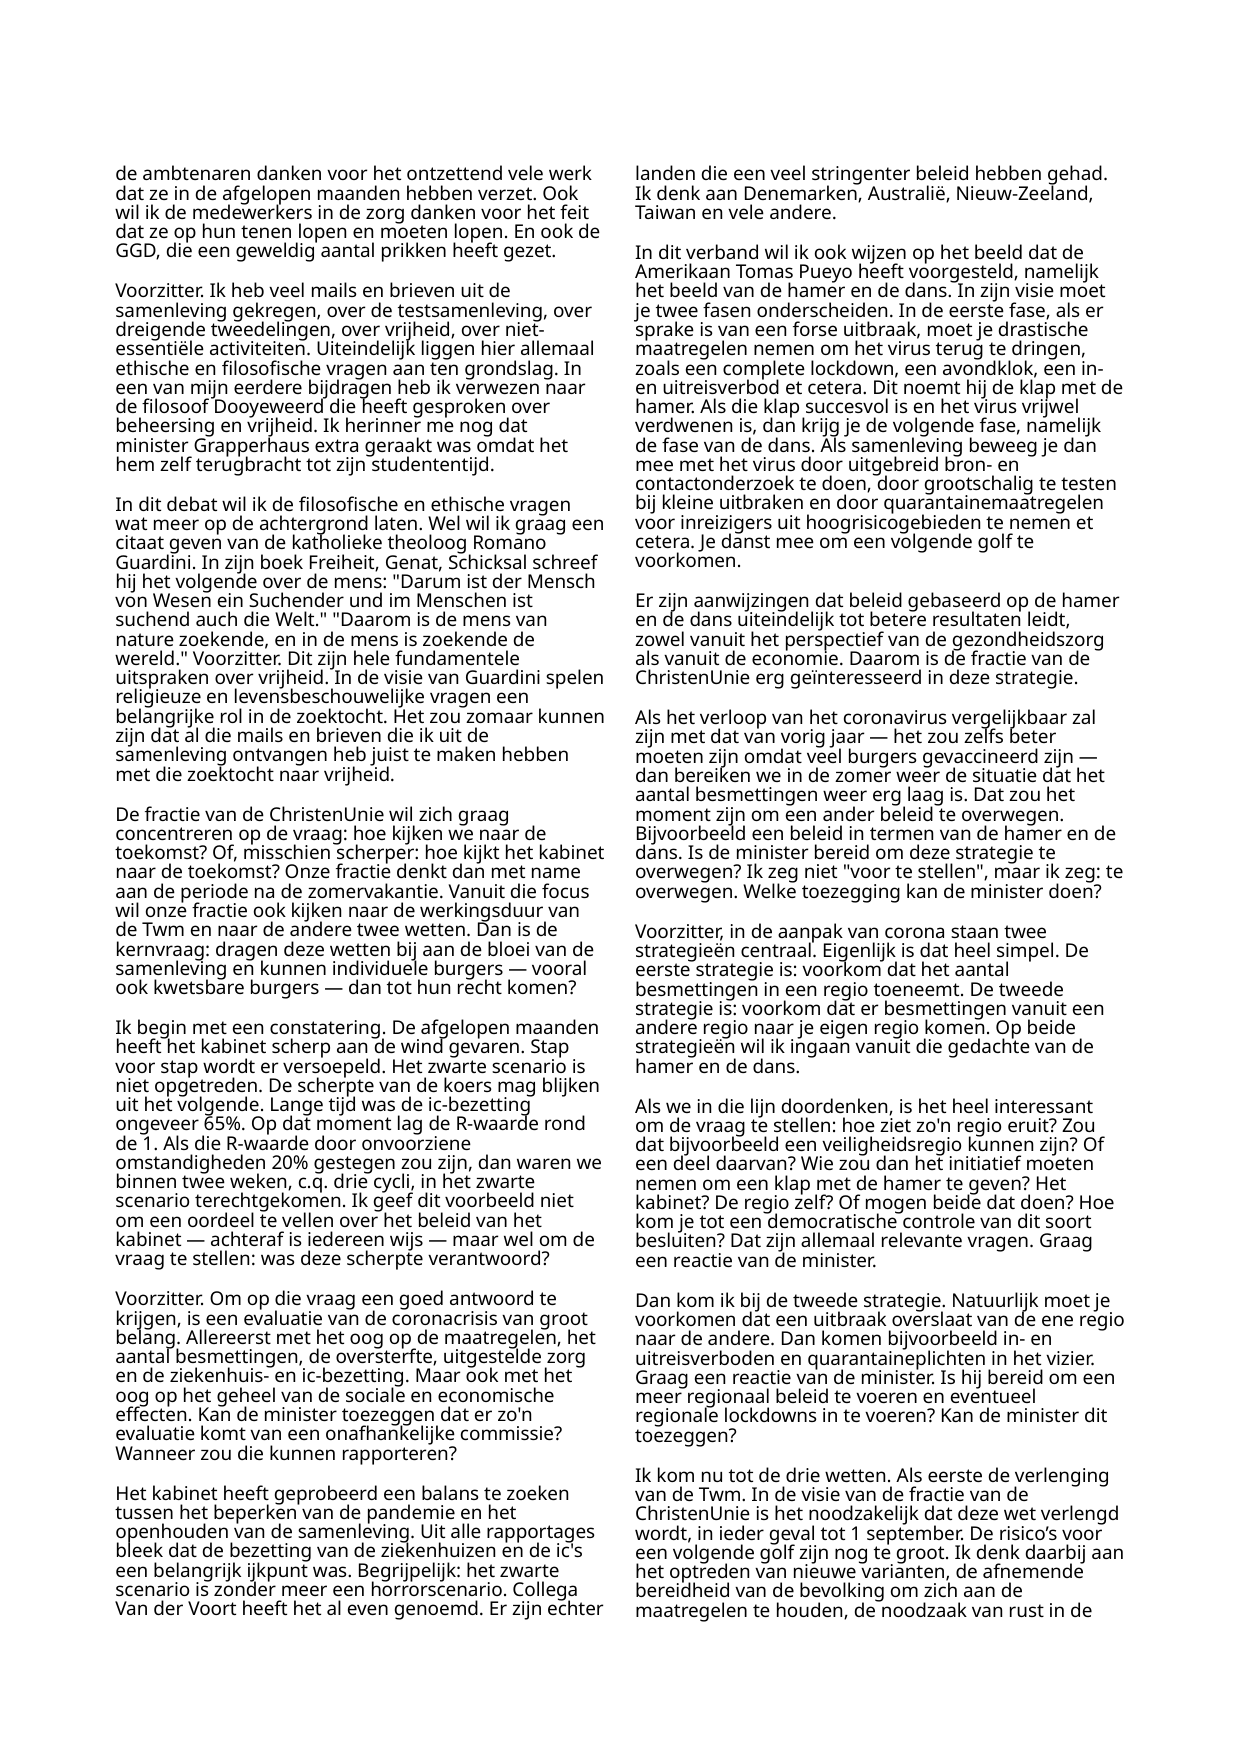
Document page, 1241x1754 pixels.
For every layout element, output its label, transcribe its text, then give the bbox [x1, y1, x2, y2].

text Als het verloop van het coronavirus vergelijkbaar zal zijn met dat van vorig jaar — het zou zelfs beter moeten zijn omdat veel burgers gevaccineerd zijn — dan bereiken we in de zomer weer de situatie dat het aantal besmettingen weer erg laag is. Dat zou het moment zijn om een ander beleid te overwegen. Bijvoorbeeld een beleid in termen van de hamer en de dans. Is de minister bereid om deze strategie te overwegen? Ik zeg niet "voor te stellen", maar ik zeg: te overwegen. Welke toezegging kan de minister doen? [635, 709, 1125, 902]
text Voorzitter. Om op die vraag een goed antwoord te krijgen, is een evaluatie van de coronacrisis van groot belang. Allereerst met het oog op de maatregelen, het aantal besmettingen, de oversterfte, uitgestelde zorg en de ziekenhuis- en ic-bezetting. Maar ook met het oog op het geheel van de sociale en economische effecten. Kan de minister toezeggen dat er zo'n evaluatie komt van een onafhankelijke commissie? Wanneer zou die kunnen rapporteren? [115, 1290, 605, 1464]
text Het kabinet heeft geprobeerd een balans te zoeken tussen het beperken van de pandemie en het openhouden van de samenleving. Uit alle rapportages bleek dat de bezetting van de ziekenhuizen en de ic's een belangrijk ijkpunt was. Begrijpelijk: het zwarte scenario is zonder meer een horrorscenario. Collega Van der Voort heeft het al even genoemd. Er zijn echter [115, 1484, 605, 1619]
text Dan kom ik bij de tweede strategie. Natuurlijk moet je voorkomen dat een uitbraak overslaat van de ene regio naar de andere. Dan komen bijvoorbeeld in- en uitreisverboden en quarantaineplichten in het vizier. Graag een reactie van de minister. Is hij bereid om een meer regionaal beleid te voeren en eventueel regionale lockdowns in te voeren? Kan de minister dit toezeggen? [635, 1292, 1125, 1446]
text de ambtenaren danken voor het ontzettend vele werk dat ze in de afgelopen maanden hebben verzet. Ook wil ik de medewerkers in de zorg danken voor het feit dat ze op hun tenen lopen en moeten lopen. En ook de GGD, die een geweldig aantal prikken heeft gezet. [115, 165, 605, 262]
text De fractie van de ChristenUnie wil zich graag concentreren op de vraag: hoe kijken we naar de toekomst? Of, misschien scherper: hoe kijkt het kabinet naar de toekomst? Onze fractie denkt dan met name aan de periode na de zomervakantie. Vanuit die focus wil onze fractie ook kijken naar de werkingsduur van de Twm en naar de andere twee wetten. Dan is de kernvraag: dragen deze wetten bij aan de bloei van de samenleving en kunnen individuele burgers — vooral ook kwetsbare burgers — dan tot hun recht komen? [115, 806, 605, 998]
text Voorzitter, in de aanpak van corona staan twee strategieën centraal. Eigenlijk is dat heel simpel. De eerste strategie is: voorkom dat het aantal besmettingen in een regio toeneemt. De tweede strategie is: voorkom dat er besmettingen vanuit een andere regio naar je eigen regio komen. Op beide strategieën wil ik ingaan vanuit die gedachte van de hamer en de dans. [635, 923, 1125, 1077]
text Er zijn aanwijzingen dat beleid gebaseerd op de hamer en de dans uiteindelijk tot betere resultaten leidt, zowel vanuit het perspectief van de gezondheidszorg als vanuit de economie. Daarom is de fractie van de ChristenUnie erg geïnteresseerd in deze strategie. [635, 592, 1125, 688]
text landen die een veel stringenter beleid hebben gehad. Ik denk aan Denemarken, Australië, Nieuw-Zeeland, Taiwan en vele andere. [635, 165, 1125, 223]
text Ik kom nu tot de drie wetten. Als eerste de verlenging van de Twm. In de visie van de fractie van de ChristenUnie is het noodzakelijk dat deze wet verlengd wordt, in ieder geval tot 1 september. De risico’s voor een volgende golf zijn nog te groot. Ik denk daarbij aan het optreden van nieuwe varianten, de afnemende bereidheid van de bevolking om zich aan de maatregelen te houden, de noodzaak van rust in de [635, 1467, 1125, 1621]
text In dit verband wil ik ook wijzen op het beeld dat de Amerikaan Tomas Pueyo heeft voorgesteld, namelijk het beeld van de hamer en de dans. In zijn visie moet je twee fasen onderscheiden. In de eerste fase, als er sprake is van een forse uitbraak, moet je drastische maatregelen nemen om het virus terug te dringen, zoals een complete lockdown, een avondklok, een in- en uitreisverbod et cetera. Dit noemt hij de klap met de hamer. Als die klap succesvol is en het virus vrijwel verdwenen is, dan krijg je de volgende fase, namelijk de fase van de dans. Als samenleving beweeg je dan mee met het virus door uitgebreid bron- en contactonderzoek te doen, door grootschalig te testen bij kleine uitbraken en door quarantainemaatregelen voor inreizigers uit hoogrisicogebieden te nemen et cetera. Je danst mee om een volgende golf te voorkomen. [635, 244, 1125, 571]
text Als we in die lijn doordenken, is het heel interessant om de vraag te stellen: hoe ziet zo'n regio eruit? Zou dat bijvoorbeeld een veiligheidsregio kunnen zijn? Of een deel daarvan? Wie zou dan het initiatief moeten nemen om een klap met de hamer te geven? Het kabinet? De regio zelf? Of mogen beide dat doen? Hoe kom je tot een democratische controle van dit soort besluiten? Dat zijn allemaal relevante vragen. Graag een reactie van de minister. [635, 1098, 1125, 1271]
text Voorzitter. Ik heb veel mails en brieven uit de samenleving gekregen, over de testsamenleving, over dreigende tweedelingen, over vrijheid, over niet-essentiële activiteiten. Uiteindelijk liggen hier allemaal ethische en filosofische vragen aan ten grondslag. In een van mijn eerdere bijdragen heb ik verwezen naar de filosoof Dooyeweerd die heeft gesproken over beheersing en vrijheid. Ik herinner me nog dat minister Grapperhaus extra geraakt was omdat het hem zelf terugbracht tot zijn studententijd. [115, 282, 605, 475]
text Ik begin met een constatering. De afgelopen maanden heeft het kabinet scherp aan de wind gevaren. Stap voor stap wordt er versoepeld. Het zwarte scenario is niet opgetreden. De scherpte van de koers mag blijken uit het volgende. Lange tijd was de ic-bezetting ongeveer 65%. Op dat moment lag de R-waarde rond de 1. Als die R-waarde door onvoorziene omstandigheden 20% gestegen zou zijn, dan waren we binnen twee weken, c.q. drie cycli, in het zwarte scenario terechtgekomen. Ik geef dit voorbeeld niet om een oordeel te vellen over het beleid van het kabinet — achteraf is iedereen wijs — maar wel om de vraag te stellen: was deze scherpte verantwoord? [115, 1019, 605, 1269]
text In dit debat wil ik de filosofische en ethische vragen wat meer op de achtergrond laten. Wel wil ik graag een citaat geven van de katholieke theoloog Romano Guardini. In zijn boek Freiheit, Genat, Schicksal schreef hij het volgende over de mens: "Darum ist der Mensch von Wesen ein Suchender und im Menschen ist suchend auch die Welt." "Daarom is de mens van nature zoekende, en in de mens is zoekende de wereld." Voorzitter. Dit zijn hele fundamentele uitspraken over vrijheid. In de visie van Guardini spelen religieuze en levensbeschouwelijke vragen een belangrijke rol in de zoektocht. Het zou zomaar kunnen zijn dat al die mails en brieven die ik uit de samenleving ontvangen heb juist te maken hebben met die zoektocht naar vrijheid. [115, 496, 605, 785]
